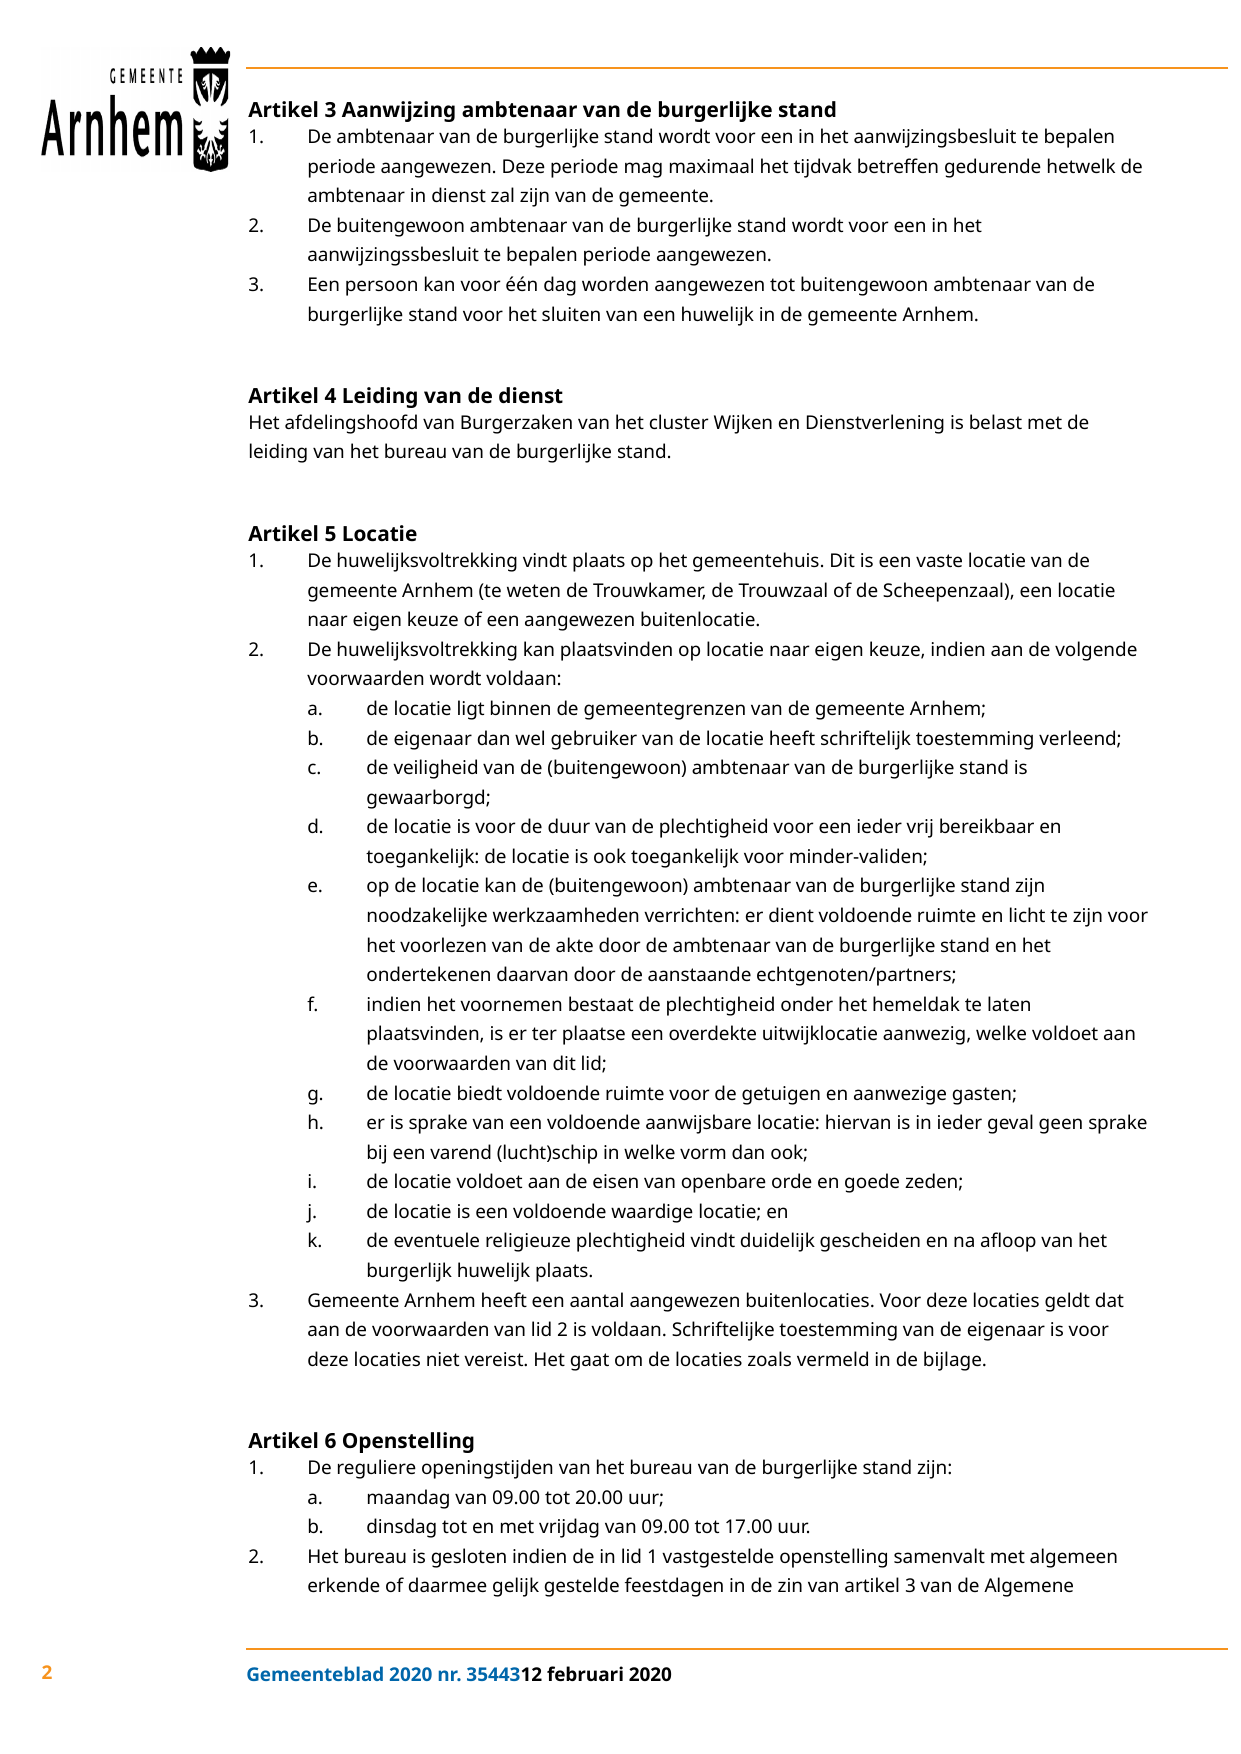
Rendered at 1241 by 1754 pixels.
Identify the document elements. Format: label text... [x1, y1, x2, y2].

list de locatie is voor de duur van de plechtigheid voor een ieder vrij bereikbaar en toegankelijk: de locatie is ook toegankelijk voor minder-validen; [307, 813, 1152, 869]
list Een persoon kan voor één dag worden aangewezen tot buitengewoon ambtenaar van de burgerlijke stand voor het sluiten van een huwelijk in de gemeente Arnhem. [248, 271, 1152, 326]
text Artikel 6 Openstelling [248, 1426, 1152, 1454]
text Het afdelingshoofd van Burgerzaken van het cluster Wijken en Dienstverlening is belast met de leiding van het bureau van de burgerlijke stand. [248, 409, 1152, 464]
list de locatie is een voldoende waardige locatie; en [307, 1198, 1152, 1224]
list de eigenaar dan wel gebruiker van de locatie heeft schriftelijk toestemming verleend; [307, 725, 1152, 750]
list De huwelijksvoltrekking kan plaatsvinden op locatie naar eigen keuze, indien aan de volgende voorwaarden wordt voldaan: [248, 636, 1152, 691]
list De reguliere openingstijden van het bureau van de burgerlijke stand zijn: [248, 1454, 1152, 1480]
list de eventuele religieuze plechtigheid vindt duidelijk gescheiden en na afloop van het burgerlijk huwelijk plaats. [307, 1228, 1152, 1283]
list indien het voornemen bestaat de plechtigheid onder het hemeldak te laten plaatsvinden, is er ter plaatse een overdekte uitwijklocatie aanwezig, welke voldoet aan de voorwaarden van dit lid; [307, 991, 1152, 1076]
list op de locatie kan de (buitengewoon) ambtenaar van de burgerlijke stand zijn noodzakelijke werkzaamheden verrichten: er dient voldoende ruimte en licht te zijn voor het voorlezen van de akte door de ambtenaar van de burgerlijke stand en het ondertekenen daarvan door de aanstaande echtgenoten/partners; [307, 873, 1152, 987]
list Gemeente Arnhem heeft een aantal aangewezen buitenlocaties. Voor deze locaties geldt dat aan de voorwaarden van lid 2 is voldaan. Schriftelijke toestemming van de eigenaar is voor deze locaties niet vereist. Het gaat om de locaties zoals vermeld in de bijlage. [248, 1287, 1152, 1372]
list de veiligheid van de (buitengewoon) ambtenaar van de burgerlijke stand is gewaarborgd; [307, 754, 1152, 809]
list de locatie ligt binnen de gemeentegrenzen van de gemeente Arnhem; [307, 695, 1152, 721]
list de locatie voldoet aan de eisen van openbare orde en goede zeden; [307, 1168, 1152, 1194]
list Het bureau is gesloten indien de in lid 1 vastgestelde openstelling samenvalt met algemeen erkende of daarmee gelijk gestelde feestdagen in de zin van artikel 3 van de Algemene [248, 1543, 1152, 1598]
text Artikel 4 Leiding van de dienst [248, 381, 1152, 409]
list er is sprake van een voldoende aanwijsbare locatie: hiervan is in ieder geval geen sprake bij een varend (lucht)schip in welke vorm dan ook; [307, 1109, 1152, 1164]
list De ambtenaar van de burgerlijke stand wordt voor een in het aanwijzingsbesluit te bepalen periode aangewezen. Deze periode mag maximaal het tijdvak betreffen gedurende hetwelk de ambtenaar in dienst zal zijn van de gemeente. [248, 123, 1152, 208]
text Artikel 3 Aanwijzing ambtenaar van de burgerlijke stand [248, 95, 1152, 123]
list De buitengewoon ambtenaar van de burgerlijke stand wordt voor een in het aanwijzingssbesluit te bepalen periode aangewezen. [248, 212, 1152, 267]
list maandag van 09.00 tot 20.00 uur; [307, 1484, 1152, 1510]
picture [41, 47, 231, 172]
list de locatie biedt voldoende ruimte voor de getuigen en aanwezige gasten; [307, 1080, 1152, 1105]
list De huwelijksvoltrekking vindt plaats op het gemeentehuis. Dit is een vaste locatie van de gemeente Arnhem (te weten de Trouwkamer, de Trouwzaal of de Scheepenzaal), een locatie naar eigen keuze of een aangewezen buitenlocatie. [248, 547, 1152, 632]
list dinsdag tot en met vrijdag van 09.00 tot 17.00 uur. [307, 1513, 1152, 1539]
text Artikel 5 Locatie [248, 519, 1152, 547]
